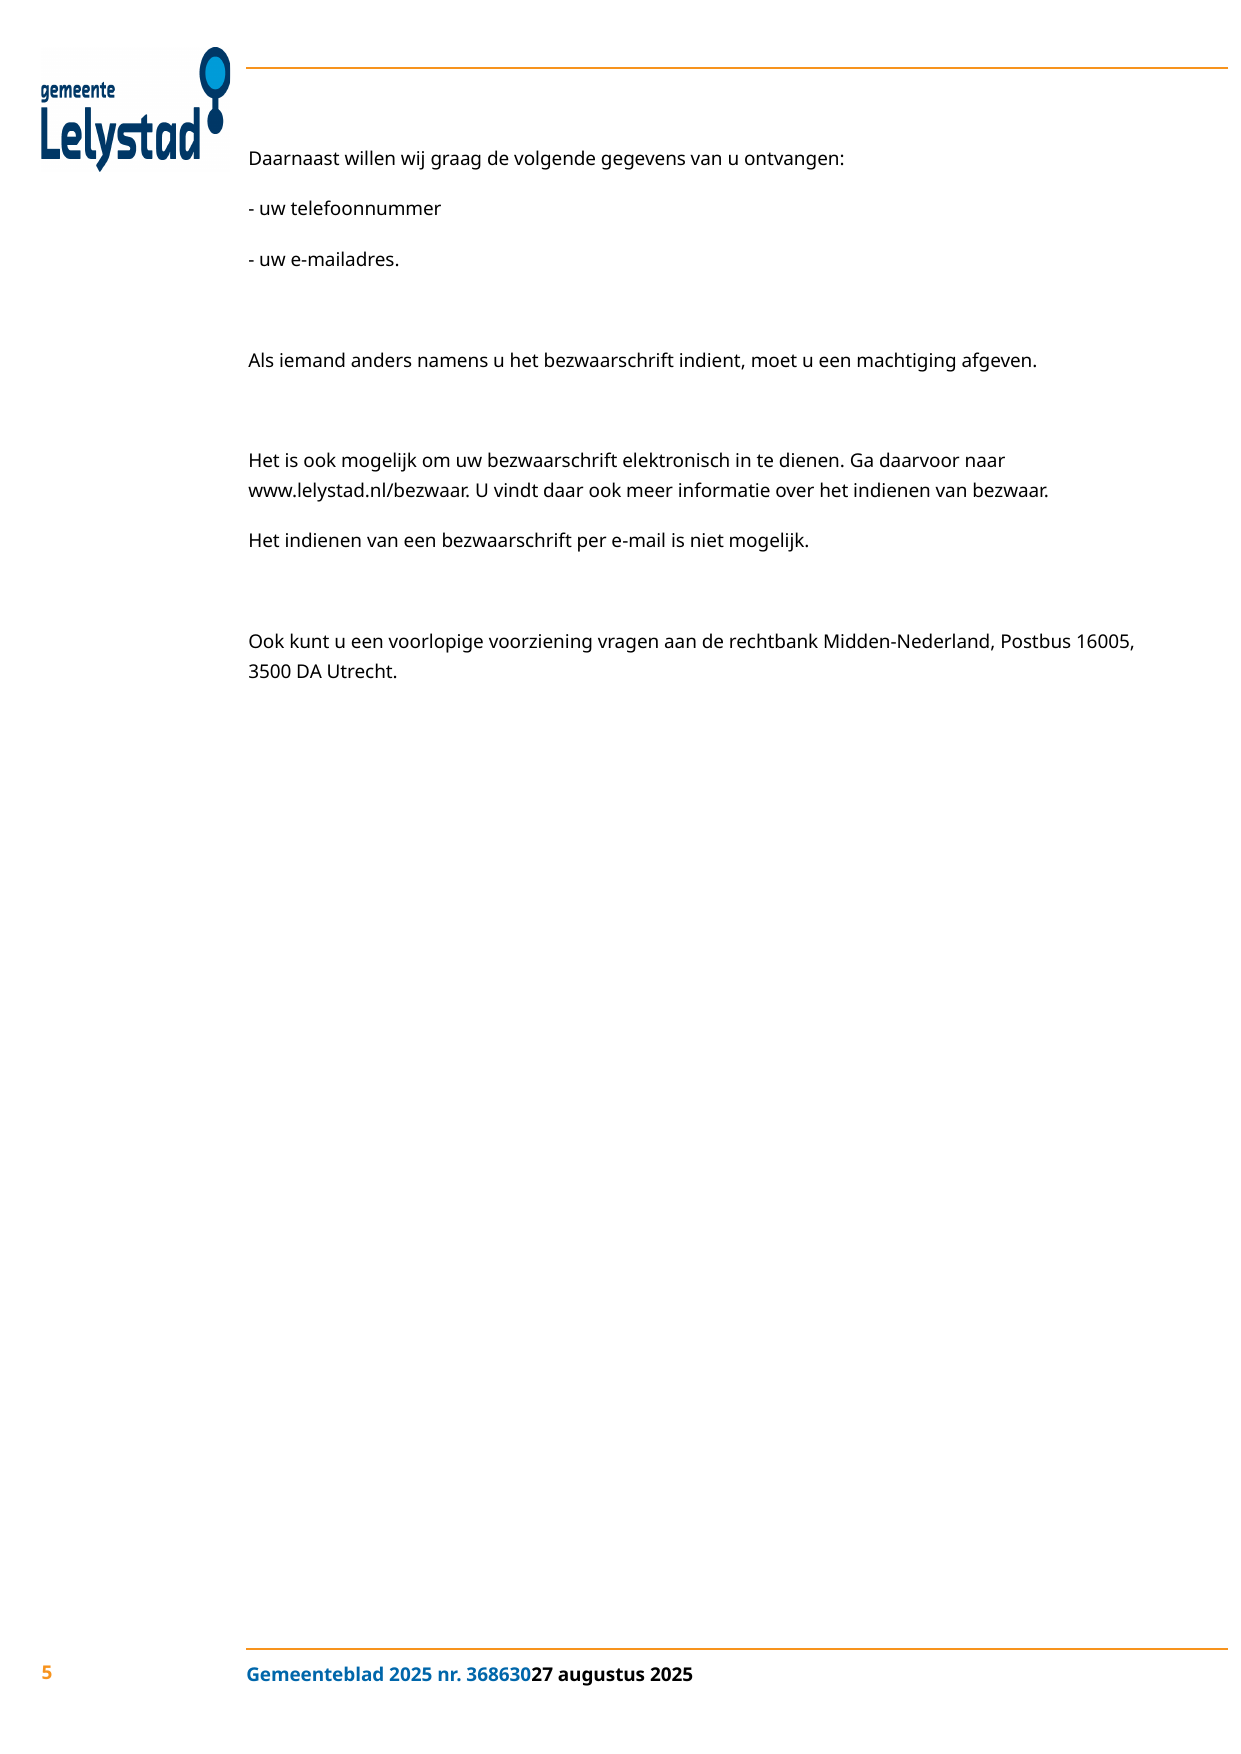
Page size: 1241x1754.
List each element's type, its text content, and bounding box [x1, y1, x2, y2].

text Daarnaast willen wij graag de volgende gegevens van u ontvangen: [248, 145, 1152, 171]
text Als iemand anders namens u het bezwaarschrift indient, moet u een machtiging afgeven. [248, 347, 1152, 373]
text - uw telefoonnummer [248, 196, 1152, 221]
text Het is ook mogelijk om uw bezwaarschrift elektronisch in te dienen. Ga daarvoor naar www.lelystad.nl/bezwaar. U vindt daar ook meer informatie over het indienen van bezwaar. [248, 448, 1152, 503]
text Ook kunt u een voorlopige voorziening vragen aan de rechtbank Midden-Nederland, Postbus 16005, 3500 DA Utrecht. [248, 628, 1152, 684]
picture [41, 47, 231, 172]
text - uw e-mailadres. [248, 246, 1152, 272]
text Het indienen van een bezwaarschrift per e-mail is niet mogelijk. [248, 528, 1152, 553]
